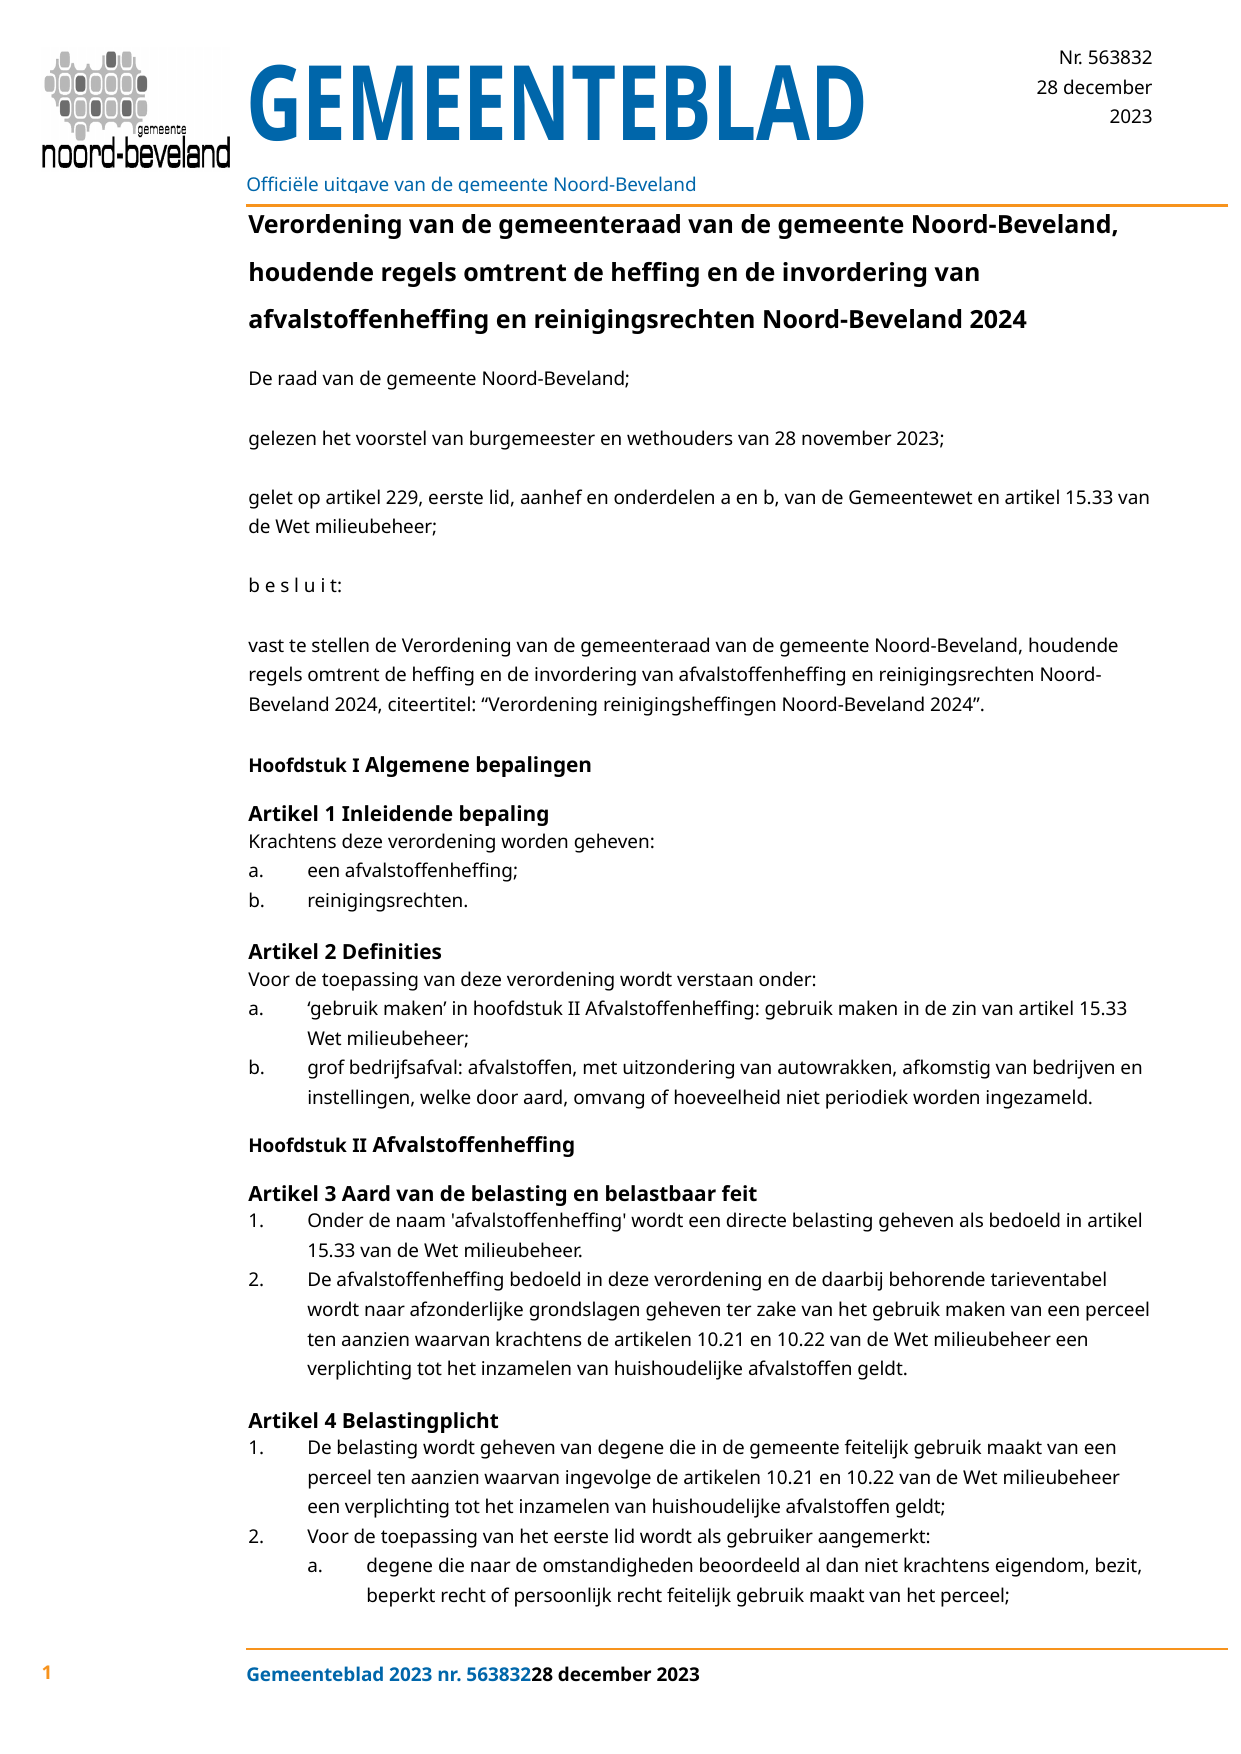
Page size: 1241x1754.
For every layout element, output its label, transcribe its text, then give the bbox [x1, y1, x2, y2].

text gelezen het voorstel van burgemeester en wethouders van 28 november 2023; [248, 425, 1152, 450]
text Hoofdstuk II Afvalstoffenheffing [248, 1130, 1152, 1158]
text Artikel 4 Belastingplicht [248, 1406, 1152, 1434]
list grof bedrijfsafval: afvalstoffen, met uitzondering van autowrakken, afkomstig van bedrijven en instellingen, welke door aard, omvang of hoeveelheid niet periodiek worden ingezameld. [248, 1054, 1152, 1110]
text Artikel 2 Definities [248, 937, 1152, 966]
text De raad van de gemeente Noord-Beveland; [248, 366, 1152, 391]
list reinigingsrechten. [248, 887, 1152, 913]
list Onder de naam 'afvalstoffenheffing' wordt een directe belasting geheven als bedoeld in artikel 15.33 van de Wet milieubeheer. [248, 1207, 1152, 1263]
list een afvalstoffenheffing; [248, 857, 1152, 883]
text vast te stellen de Verordening van de gemeenteraad van de gemeente Noord-Beveland, houdende regels omtrent de heffing en de invordering van afvalstoffenheffing en reinigingsrechten Noord-Beveland 2024, citeertitel: “Verordening reinigingsheffingen Noord-Beveland 2024”. [248, 632, 1152, 717]
text Artikel 1 Inleidende bepaling [248, 799, 1152, 828]
list degene die naar de omstandigheden beoordeeld al dan niet krachtens eigendom, bezit, beperkt recht of persoonlijk recht feitelijk gebruik maakt van het perceel; [307, 1553, 1152, 1608]
text Hoofdstuk I Algemene bepalingen [248, 750, 1152, 778]
list De afvalstoffenheffing bedoeld in deze verordening en de daarbij behorende tarieventabel wordt naar afzonderlijke grondslagen geheven ter zake van het gebruik maken van een perceel ten aanzien waarvan krachtens de artikelen 10.21 en 10.22 van de Wet milieubeheer een verplichting tot het inzamelen van huishoudelijke afvalstoffen geldt. [248, 1267, 1152, 1381]
text Verordening van de gemeenteraad van de gemeente Noord-Beveland, houdende regels omtrent de heffing en de invordering van afvalstoffenheffing en reinigingsrechten Noord-Beveland 2024 [248, 207, 1152, 336]
list ‘gebruik maken’ in hoofdstuk II Afvalstoffenheffing: gebruik maken in de zin van artikel 15.33 Wet milieubeheer; [248, 995, 1152, 1051]
list Voor de toepassing van het eerste lid wordt als gebruiker aangemerkt: [248, 1523, 1152, 1549]
text gelet op artikel 229, eerste lid, aanhef en onderdelen a en b, van de Gemeentewet en artikel 15.33 van de Wet milieubeheer; [248, 484, 1152, 539]
text Krachtens deze verordening worden geheven: [248, 828, 1152, 853]
text b e s l u i t: [248, 573, 1152, 598]
list De belasting wordt geheven van degene die in de gemeente feitelijk gebruik maakt van een perceel ten aanzien waarvan ingevolge de artikelen 10.21 en 10.22 van de Wet milieubeheer een verplichting tot het inzamelen van huishoudelijke afvalstoffen geldt; [248, 1434, 1152, 1519]
picture [41, 47, 231, 172]
text Artikel 3 Aard van de belasting en belastbaar feit [248, 1179, 1152, 1207]
text Voor de toepassing van deze verordening wordt verstaan onder: [248, 966, 1152, 992]
